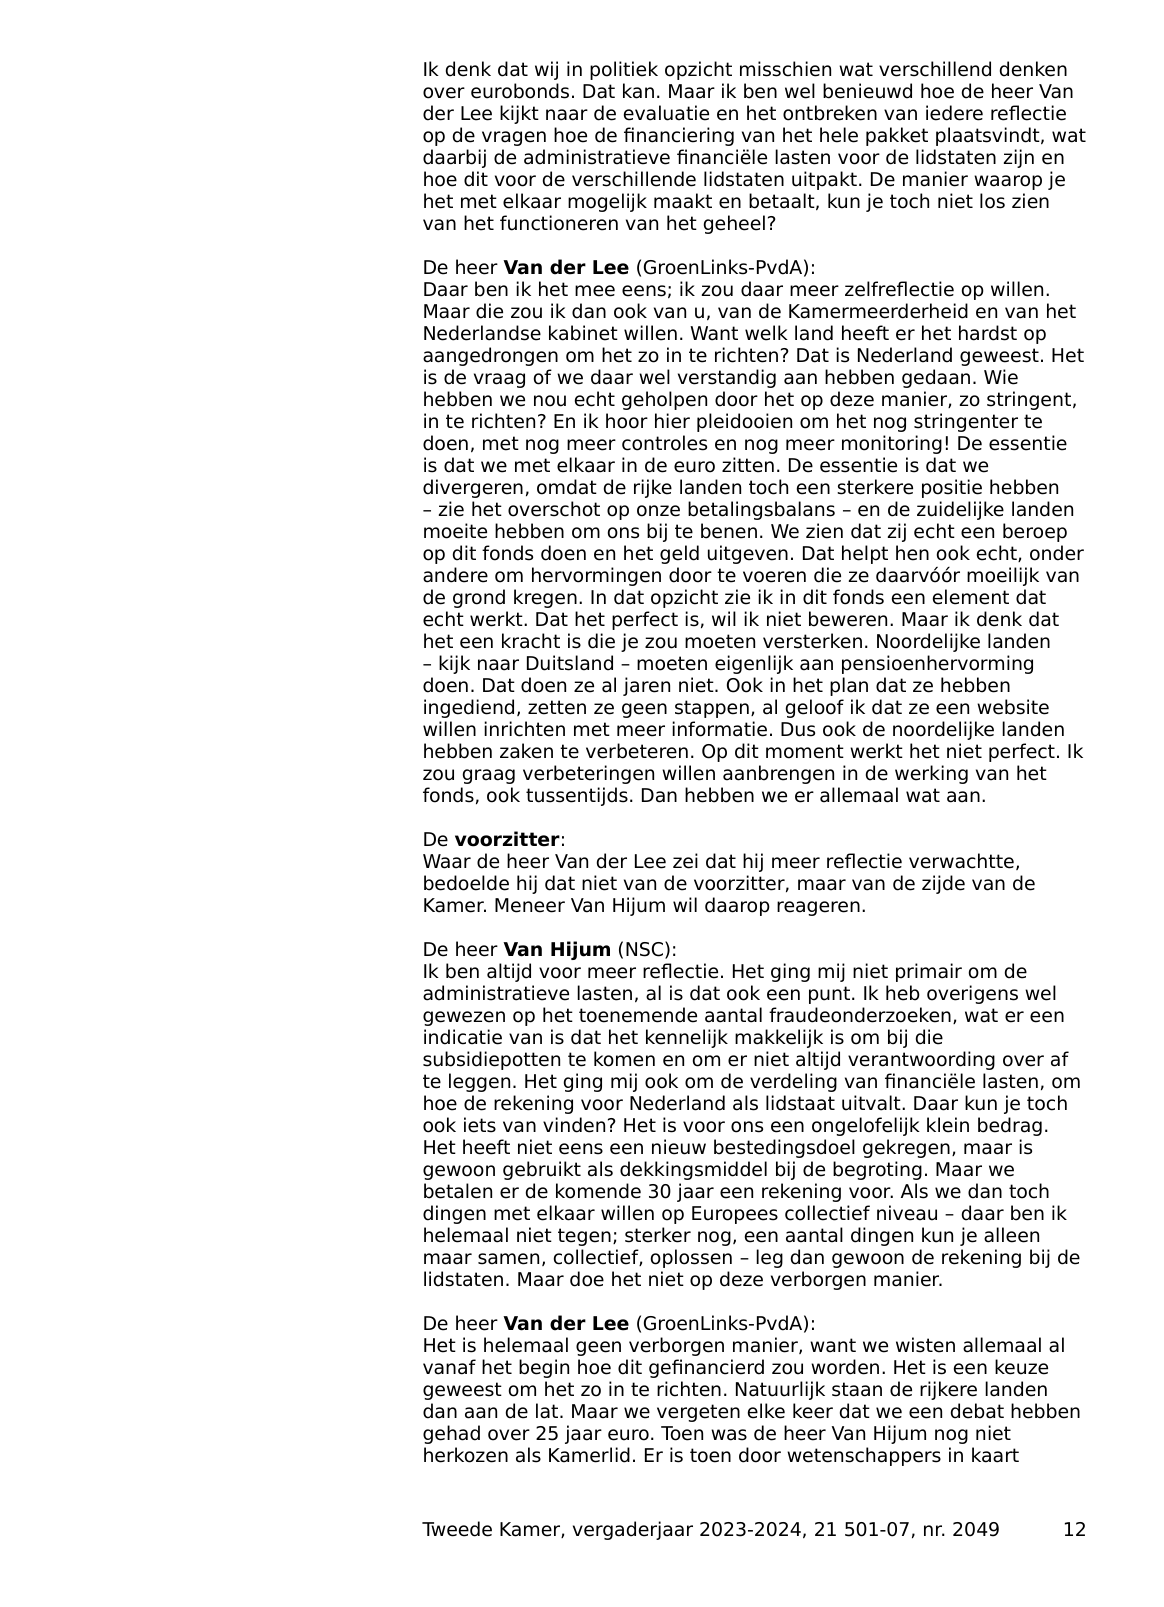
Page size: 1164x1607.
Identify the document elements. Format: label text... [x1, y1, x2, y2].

text Ik denk dat wij in politiek opzicht misschien wat verschillend denken over eurobonds. Dat kan. Maar ik ben wel benieuwd hoe de heer Van der Lee kijkt naar de evaluatie en het ontbreken van iedere reflectie op de vragen hoe de financiering van het hele pakket plaatsvindt, wat daarbij de administratieve financiële lasten voor de lidstaten zijn en hoe dit voor de verschillende lidstaten uitpakt. De manier waarop je het met elkaar mogelijk maakt en betaalt, kun je toch niet los zien van het functioneren van het geheel? [422, 59, 1087, 235]
text Daar ben ik het mee eens; ik zou daar meer zelfreflectie op willen. Maar die zou ik dan ook van u, van de Kamermeerderheid en van het Nederlandse kabinet willen. Want welk land heeft er het hardst op aangedrongen om het zo in te richten? Dat is Nederland geweest. Het is de vraag of we daar wel verstandig aan hebben gedaan. Wie hebben we nou echt geholpen door het op deze manier, zo stringent, in te richten? En ik hoor hier pleidooien om het nog stringenter te doen, met nog meer controles en nog meer monitoring! De essentie is dat we met elkaar in de euro zitten. De essentie is dat we divergeren, omdat de rijke landen toch een sterkere positie hebben – zie het overschot op onze betalingsbalans – en de zuidelijke landen moeite hebben om ons bij te benen. We zien dat zij echt een beroep op dit fonds doen en het geld uitgeven. Dat helpt hen ook echt, onder andere om hervormingen door te voeren die ze daarvóór moeilijk van de grond kregen. In dat opzicht zie ik in dit fonds een element dat echt werkt. Dat het perfect is, wil ik niet beweren. Maar ik denk dat het een kracht is die je zou moeten versterken. Noordelijke landen – kijk naar Duitsland – moeten eigenlijk aan pensioenhervorming doen. Dat doen ze al jaren niet. Ook in het plan dat ze hebben ingediend, zetten ze geen stappen, al geloof ik dat ze een website willen inrichten met meer informatie. Dus ook de noordelijke landen hebben zaken te verbeteren. Op dit moment werkt het niet perfect. Ik zou graag verbeteringen willen aanbrengen in de werking van het fonds, ook tussentijds. Dan hebben we er allemaal wat aan. [422, 279, 1087, 807]
text Ik ben altijd voor meer reflectie. Het ging mij niet primair om de administratieve lasten, al is dat ook een punt. Ik heb overigens wel gewezen op het toenemende aantal fraudeonderzoeken, wat er een indicatie van is dat het kennelijk makkelijk is om bij die subsidiepotten te komen en om er niet altijd verantwoording over af te leggen. Het ging mij ook om de verdeling van financiële lasten, om hoe de rekening voor Nederland als lidstaat uitvalt. Daar kun je toch ook iets van vinden? Het is voor ons een ongelofelijk klein bedrag. Het heeft niet eens een nieuw bestedingsdoel gekregen, maar is gewoon gebruikt als dekkingsmiddel bij de begroting. Maar we betalen er de komende 30 jaar een rekening voor. Als we dan toch dingen met elkaar willen op Europees collectief niveau – daar ben ik helemaal niet tegen; sterker nog, een aantal dingen kun je alleen maar samen, collectief, oplossen – leg dan gewoon de rekening bij de lidstaten. Maar doe het niet op deze verborgen manier. [422, 961, 1087, 1291]
text De heer Van Hijum (NSC): [422, 939, 1087, 961]
text Waar de heer Van der Lee zei dat hij meer reflectie verwachtte, bedoelde hij dat niet van de voorzitter, maar van de zijde van de Kamer. Meneer Van Hijum wil daarop reageren. [422, 851, 1087, 917]
text De voorzitter: [422, 829, 1087, 851]
text Het is helemaal geen verborgen manier, want we wisten allemaal al vanaf het begin hoe dit gefinancierd zou worden. Het is een keuze geweest om het zo in te richten. Natuurlijk staan de rijkere landen dan aan de lat. Maar we vergeten elke keer dat we een debat hebben gehad over 25 jaar euro. Toen was de heer Van Hijum nog niet herkozen als Kamerlid. Er is toen door wetenschappers in kaart [422, 1335, 1087, 1467]
text De heer Van der Lee (GroenLinks-PvdA): [422, 1313, 1087, 1335]
text De heer Van der Lee (GroenLinks-PvdA): [422, 257, 1087, 279]
